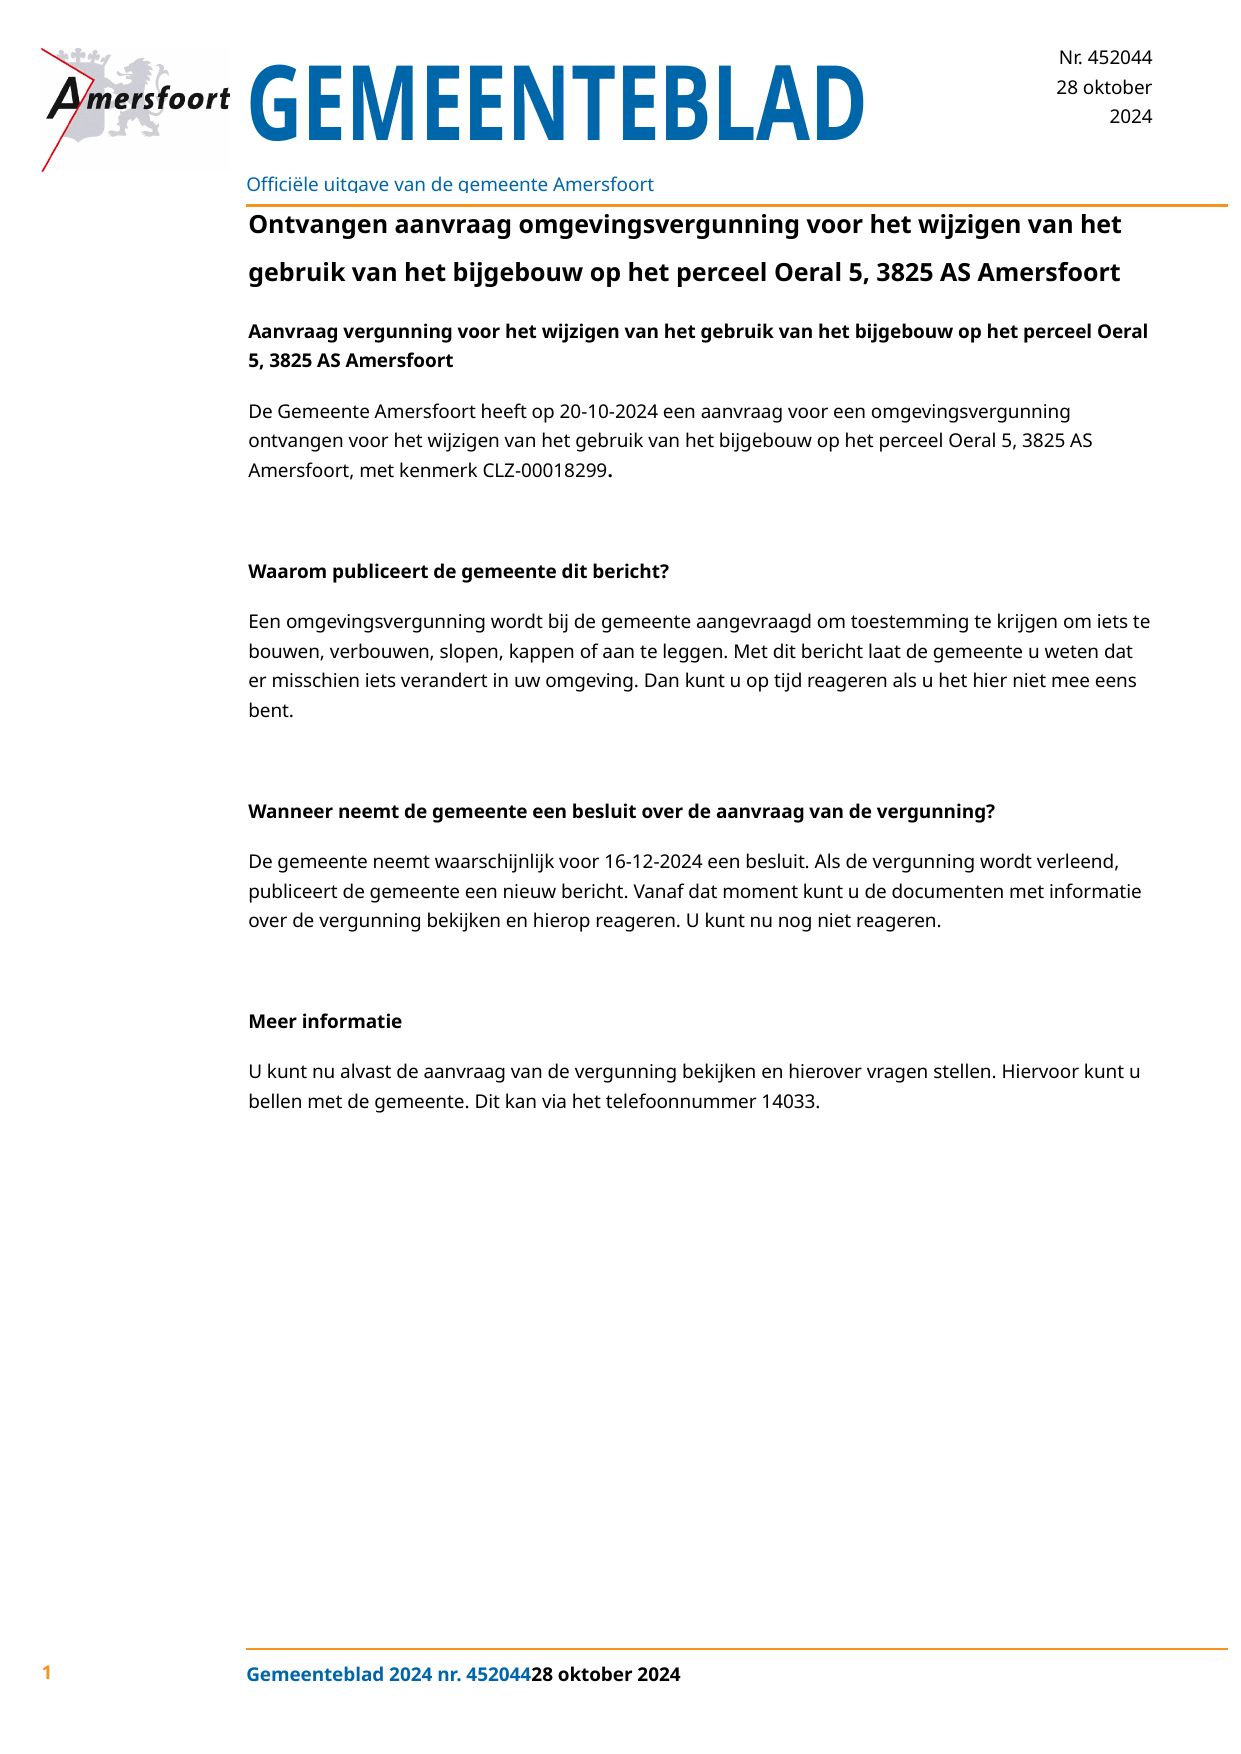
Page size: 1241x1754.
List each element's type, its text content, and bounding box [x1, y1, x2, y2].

text Waarom publiceert de gemeente dit bericht? [248, 558, 1152, 584]
picture [41, 47, 231, 172]
text Wanneer neemt de gemeente een besluit over de aanvraag van de vergunning? [248, 798, 1152, 824]
text Ontvangen aanvraag omgevingsvergunning voor het wijzigen van het gebruik van het bijgebouw op het perceel Oeral 5, 3825 AS Amersfoort [248, 207, 1152, 288]
text De gemeente neemt waarschijnlijk voor 16-12-2024 een besluit. Als de vergunning wordt verleend, publiceert de gemeente een nieuw bericht. Vanaf dat moment kunt u de documenten met informatie over de vergunning bekijken en hierop reageren. U kunt nu nog niet reageren. [248, 848, 1152, 933]
text De Gemeente Amersfoort heeft op 20-10-2024 een aanvraag voor een omgevingsvergunning ontvangen voor het wijzigen van het gebruik van het bijgebouw op het perceel Oeral 5, 3825 AS Amersfoort, met kenmerk CLZ-00018299. [248, 398, 1152, 483]
text Een omgevingsvergunning wordt bij de gemeente aangevraagd om toestemming te krijgen om iets te bouwen, verbouwen, slopen, kappen of aan te leggen. Met dit bericht laat de gemeente u weten dat er misschien iets verandert in uw omgeving. Dan kunt u op tijd reageren als u het hier niet mee eens bent. [248, 608, 1152, 723]
text U kunt nu alvast de aanvraag van de vergunning bekijken en hierover vragen stellen. Hiervoor kunt u bellen met de gemeente. Dit kan via het telefoonnummer 14033. [248, 1059, 1152, 1114]
text Aanvraag vergunning voor het wijzigen van het gebruik van het bijgebouw op het perceel Oeral 5, 3825 AS Amersfoort [248, 318, 1152, 373]
text Meer informatie [248, 1008, 1152, 1034]
